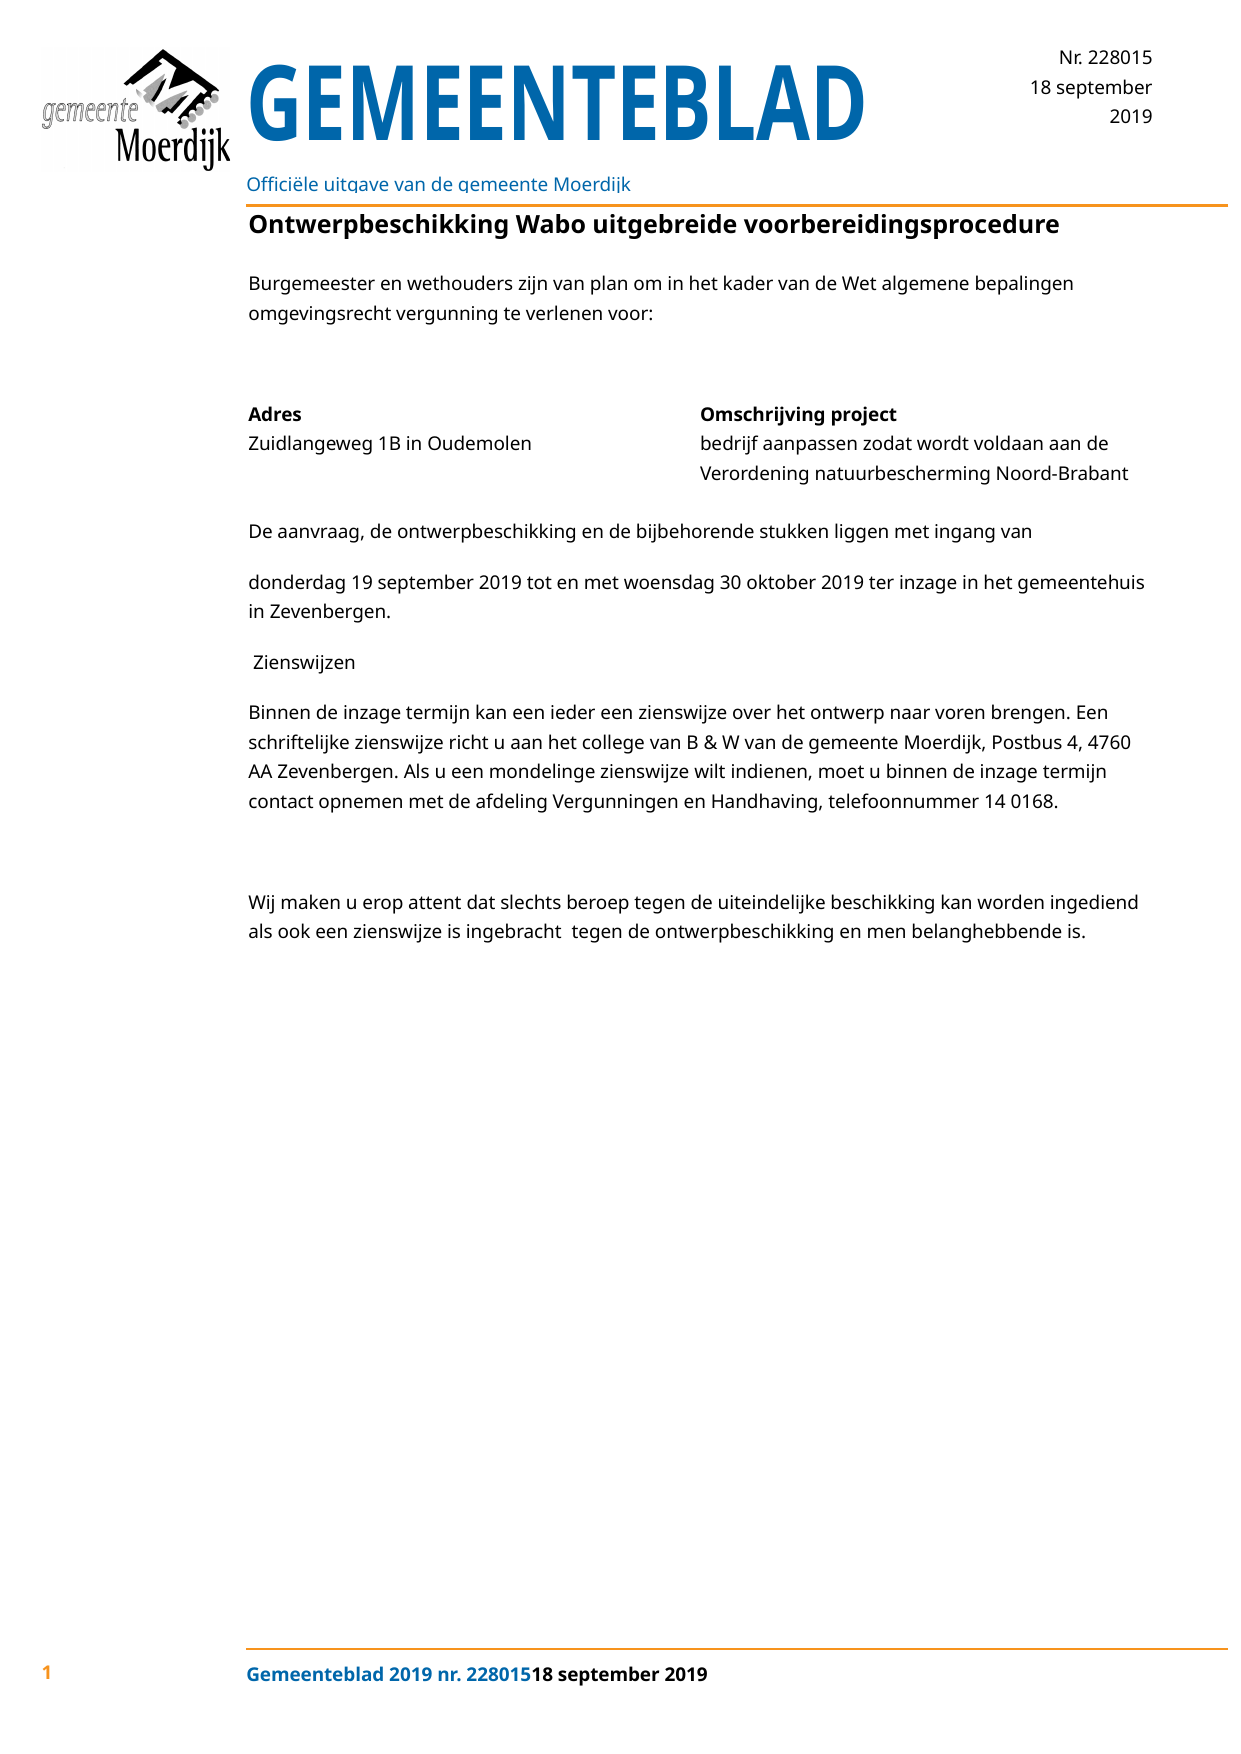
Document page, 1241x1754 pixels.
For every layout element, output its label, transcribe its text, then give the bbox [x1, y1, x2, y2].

text Zienswijzen [248, 649, 1152, 675]
text De aanvraag, de ontwerpbeschikking en de bijbehorende stukken liggen met ingang van [248, 518, 1152, 544]
table_header Adres Zuidlangeweg 1B in Oudemolen [248, 401, 700, 515]
table_header Omschrijving project bedrijf aanpassen zodat wordt voldaan aan de Verordening natuurbescherming Noord-Brabant [700, 401, 1152, 515]
text Burgemeester en wethouders zijn van plan om in het kader van de Wet algemene bepalingen omgevingsrecht vergunning te verlenen voor: [248, 270, 1152, 326]
text Ontwerpbeschikking Wabo uitgebreide voorbereidingsprocedure [248, 207, 1152, 241]
text Wij maken u erop attent dat slechts beroep tegen de uiteindelijke beschikking kan worden ingediend als ook een zienswijze is ingebracht tegen de ontwerpbeschikking en men belanghebbende is. [248, 889, 1152, 944]
text donderdag 19 september 2019 tot en met woensdag 30 oktober 2019 ter inzage in het gemeentehuis in Zevenbergen. [248, 569, 1152, 624]
picture [41, 47, 231, 172]
text Binnen de inzage termijn kan een ieder een zienswijze over het ontwerp naar voren brengen. Een schriftelijke zienswijze richt u aan het college van B & W van de gemeente Moerdijk, Postbus 4, 4760 AA Zevenbergen. Als u een mondelinge zienswijze wilt indienen, moet u binnen de inzage termijn contact opnemen met de afdeling Vergunningen en Handhaving, telefoonnummer 14 0168. [248, 699, 1152, 814]
